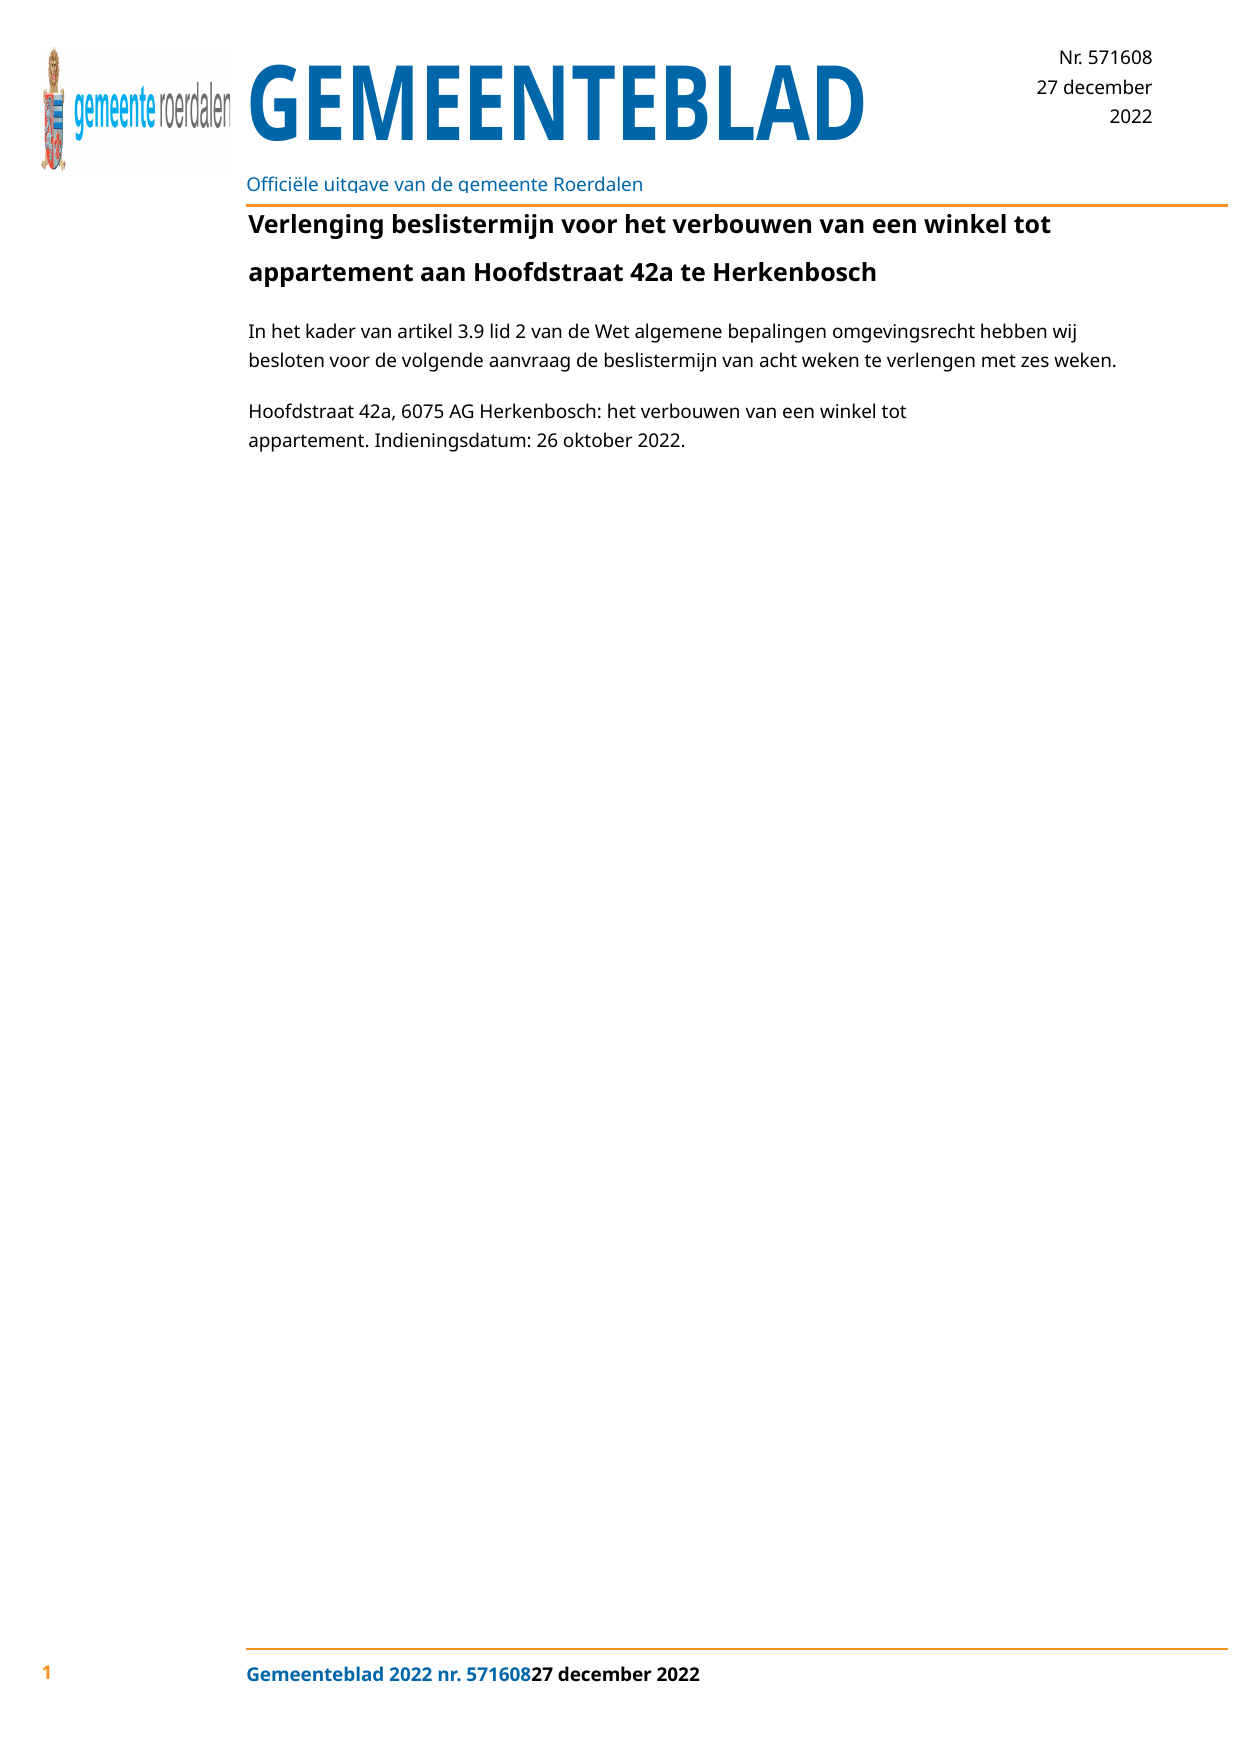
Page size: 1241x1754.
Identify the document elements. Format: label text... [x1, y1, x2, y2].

text Hoofdstraat 42a, 6075 AG Herkenbosch: het verbouwen van een winkel tot appartement. Indieningsdatum: 26 oktober 2022. [248, 398, 1152, 453]
text Verlenging beslistermijn voor het verbouwen van een winkel tot appartement aan Hoofdstraat 42a te Herkenbosch [248, 207, 1152, 288]
picture [41, 47, 231, 172]
text In het kader van artikel 3.9 lid 2 van de Wet algemene bepalingen omgevingsrecht hebben wij besloten voor de volgende aanvraag de beslistermijn van acht weken te verlengen met zes weken. [248, 318, 1152, 373]
